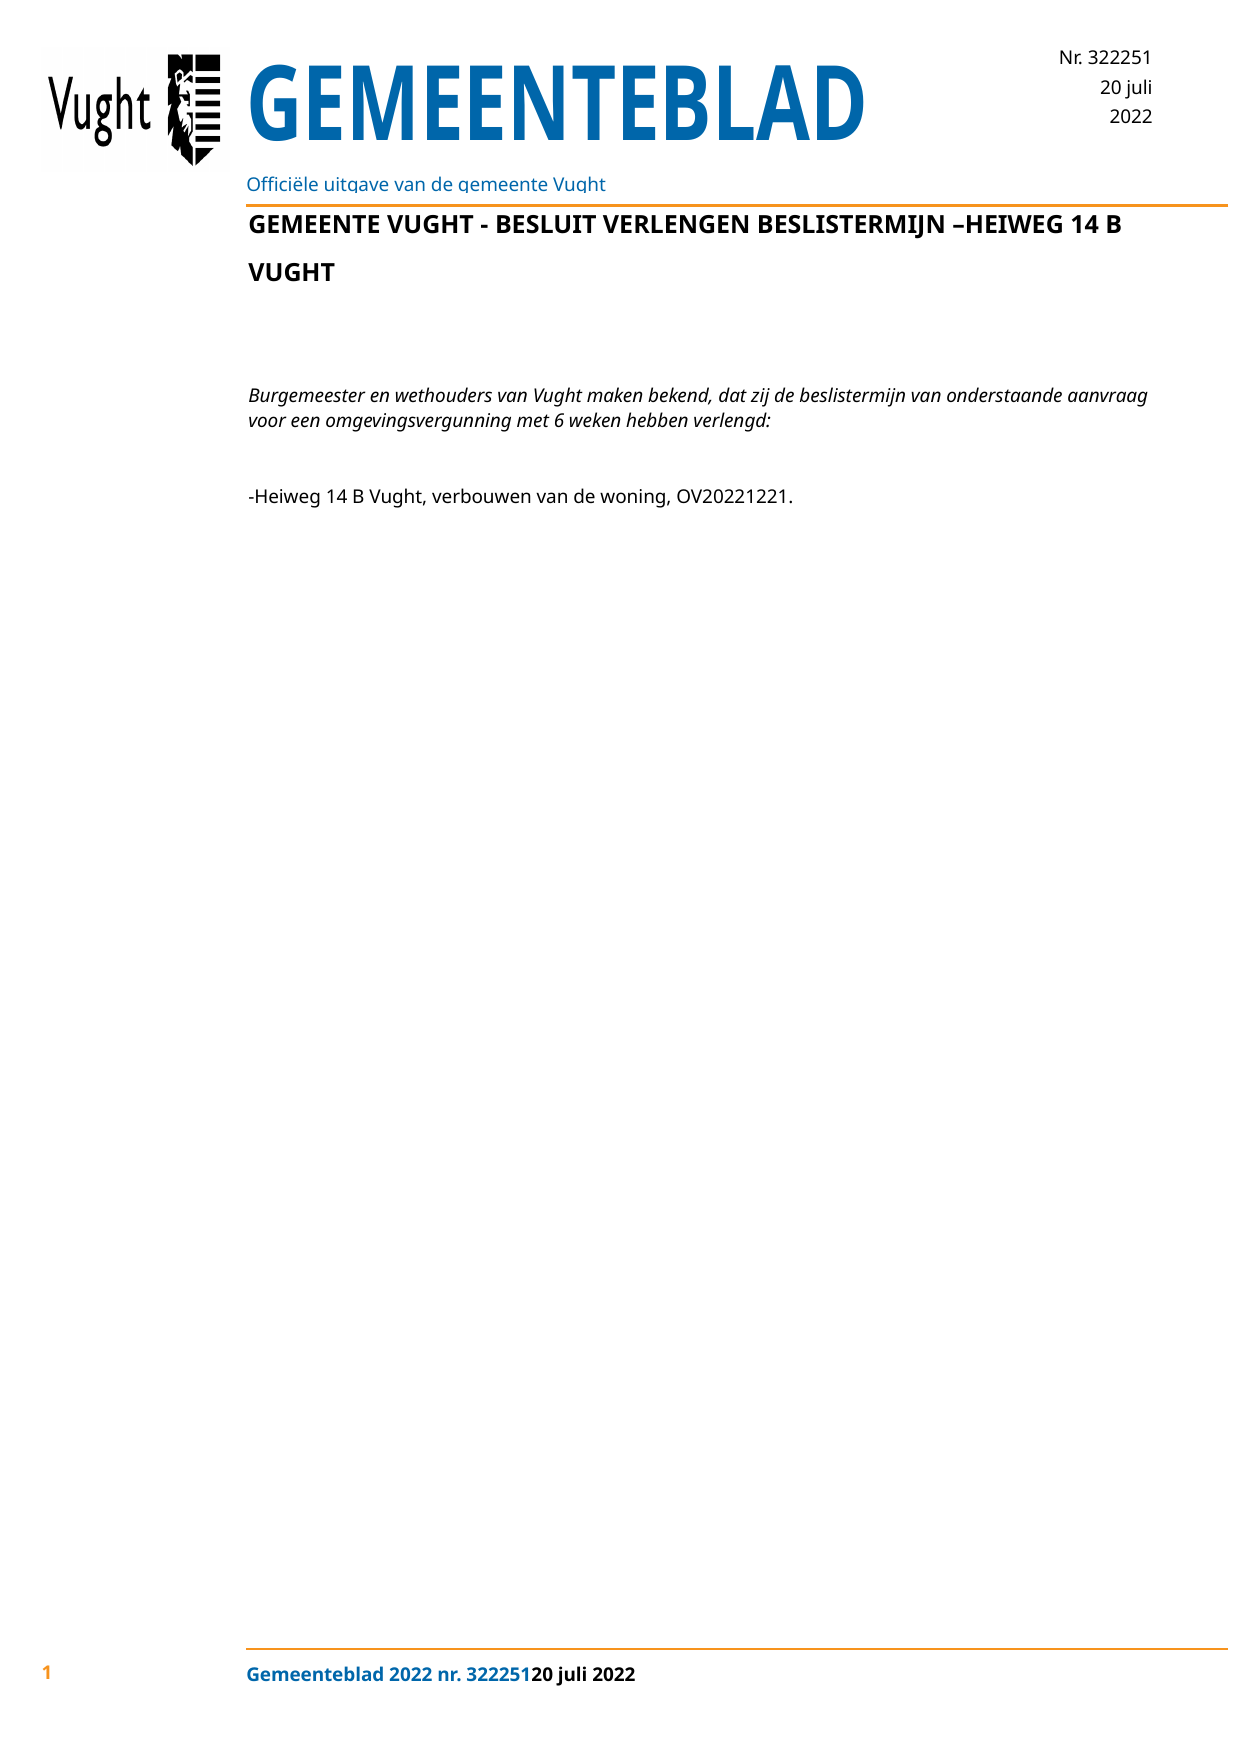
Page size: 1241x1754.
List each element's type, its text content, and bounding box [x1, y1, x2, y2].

text GEMEENTE VUGHT - BESLUIT VERLENGEN BESLISTERMIJN –HEIWEG 14 B VUGHT [248, 207, 1152, 288]
picture [41, 47, 231, 172]
text Burgemeester en wethouders van Vught maken bekend, dat zij de beslistermijn van onderstaande aanvraag voor een omgevingsvergunning met 6 weken hebben verlengd: [248, 382, 1152, 433]
text -Heiweg 14 B Vught, verbouwen van de woning, OV20221221. [248, 484, 1152, 509]
